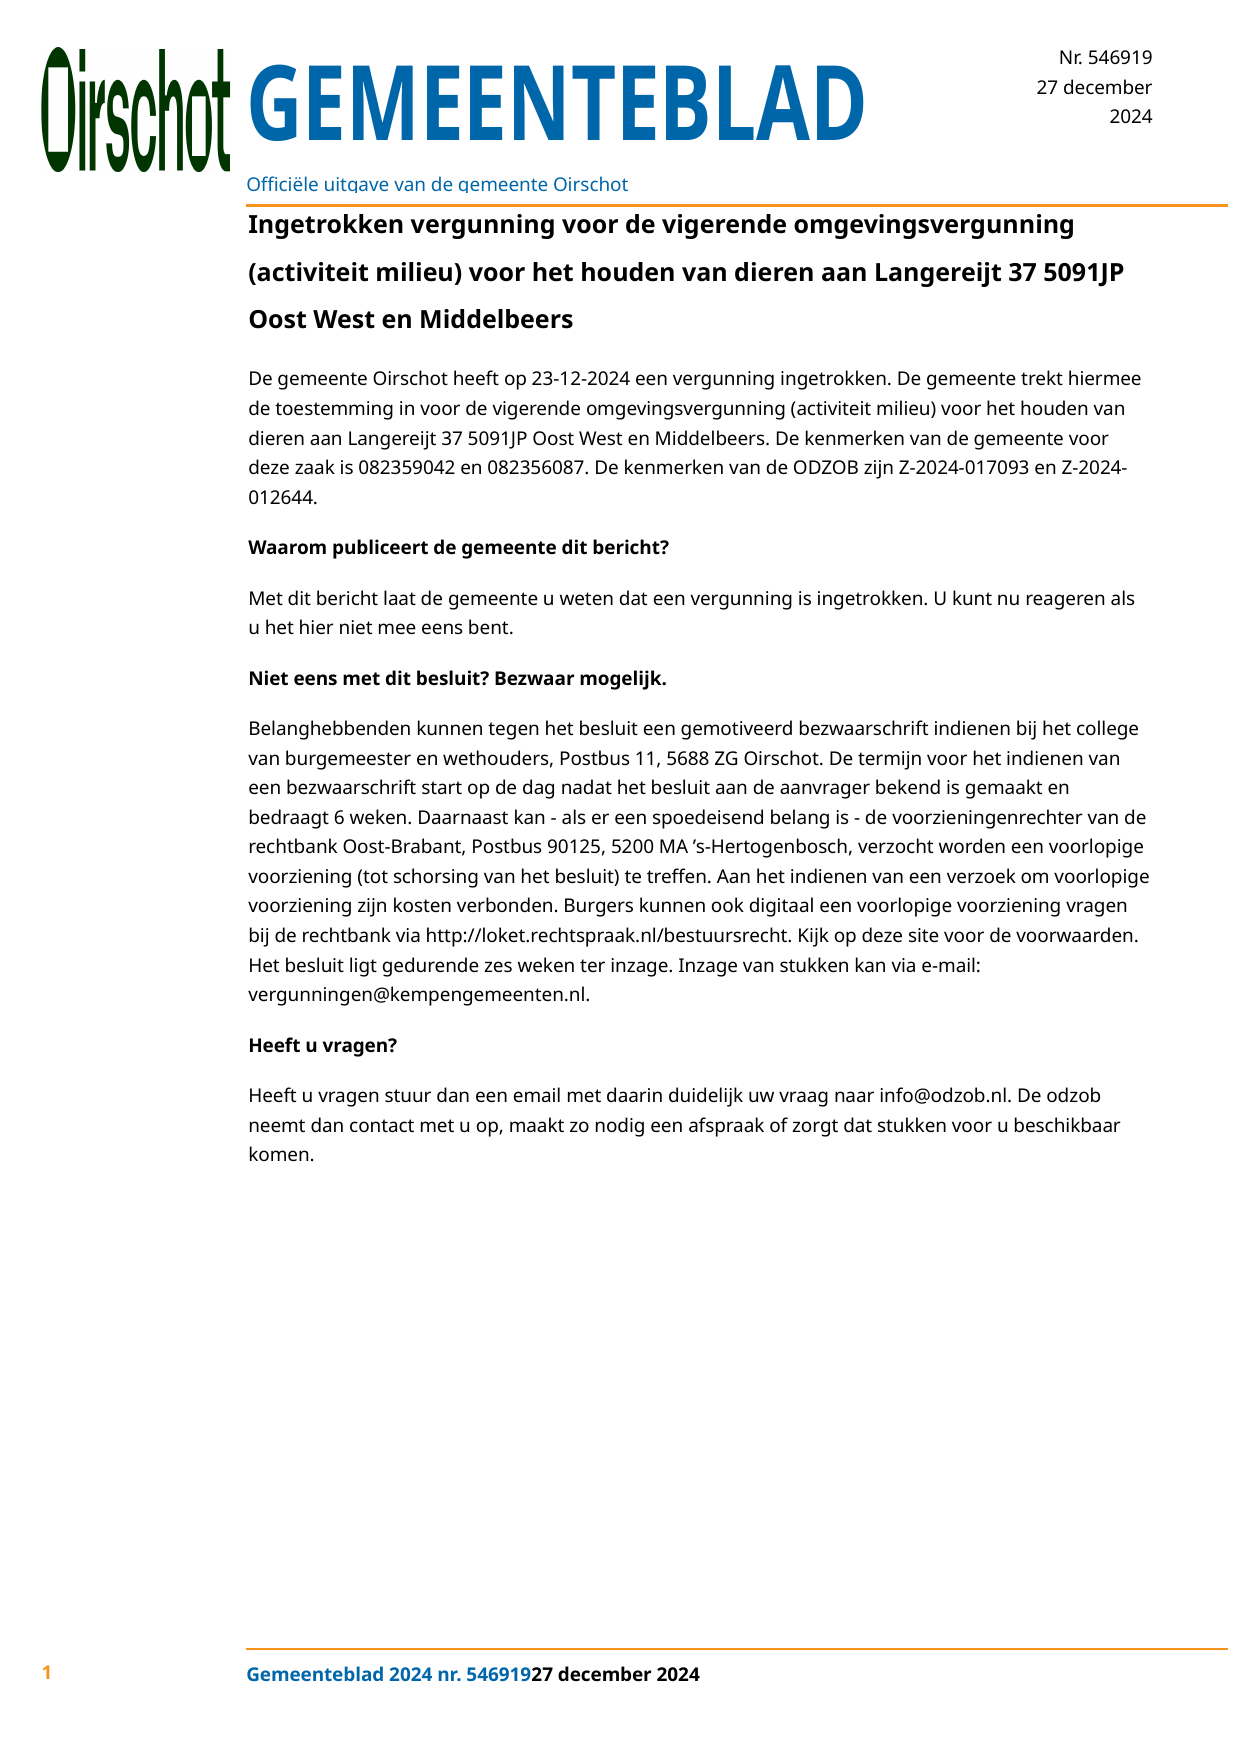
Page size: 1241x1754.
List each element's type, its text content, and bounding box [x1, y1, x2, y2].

text De gemeente Oirschot heeft op 23-12-2024 een vergunning ingetrokken. De gemeente trekt hiermee de toestemming in voor de vigerende omgevingsvergunning (activiteit milieu) voor het houden van dieren aan Langereijt 37 5091JP Oost West en Middelbeers. De kenmerken van de gemeente voor deze zaak is 082359042 en 082356087. De kenmerken van de ODZOB zijn Z-2024-017093 en Z-2024-012644. [248, 366, 1152, 509]
text Niet eens met dit besluit? Bezwaar mogelijk. [248, 665, 1152, 690]
text Heeft u vragen? [248, 1032, 1152, 1057]
text Heeft u vragen stuur dan een email met daarin duidelijk uw vraag naar info@odzob.nl. De odzob neemt dan contact met u op, maakt zo nodig een afspraak of zorgt dat stukken voor u beschikbaar komen. [248, 1082, 1152, 1167]
text Ingetrokken vergunning voor de vigerende omgevingsvergunning (activiteit milieu) voor het houden van dieren aan Langereijt 37 5091JP Oost West en Middelbeers [248, 207, 1152, 336]
picture [41, 47, 231, 172]
text Belanghebbenden kunnen tegen het besluit een gemotiveerd bezwaarschrift indienen bij het college van burgemeester en wethouders, Postbus 11, 5688 ZG Oirschot. De termijn voor het indienen van een bezwaarschrift start op de dag nadat het besluit aan de aanvrager bekend is gemaakt en bedraagt 6 weken. Daarnaast kan - als er een spoedeisend belang is - de voorzieningenrechter van de rechtbank Oost-Brabant, Postbus 90125, 5200 MA ’s-Hertogenbosch, verzocht worden een voorlopige voorziening (tot schorsing van het besluit) te treffen. Aan het indienen van een verzoek om voorlopige voorziening zijn kosten verbonden. Burgers kunnen ook digitaal een voorlopige voorziening vragen bij de rechtbank via http://loket.rechtspraak.nl/bestuursrecht. Kijk op deze site voor de voorwaarden. Het besluit ligt gedurende zes weken ter inzage. Inzage van stukken kan via e-mail: vergunningen@kempengemeenten.nl. [248, 715, 1152, 1007]
text Met dit bericht laat de gemeente u weten dat een vergunning is ingetrokken. U kunt nu reageren als u het hier niet mee eens bent. [248, 585, 1152, 640]
text Waarom publiceert de gemeente dit bericht? [248, 534, 1152, 560]
